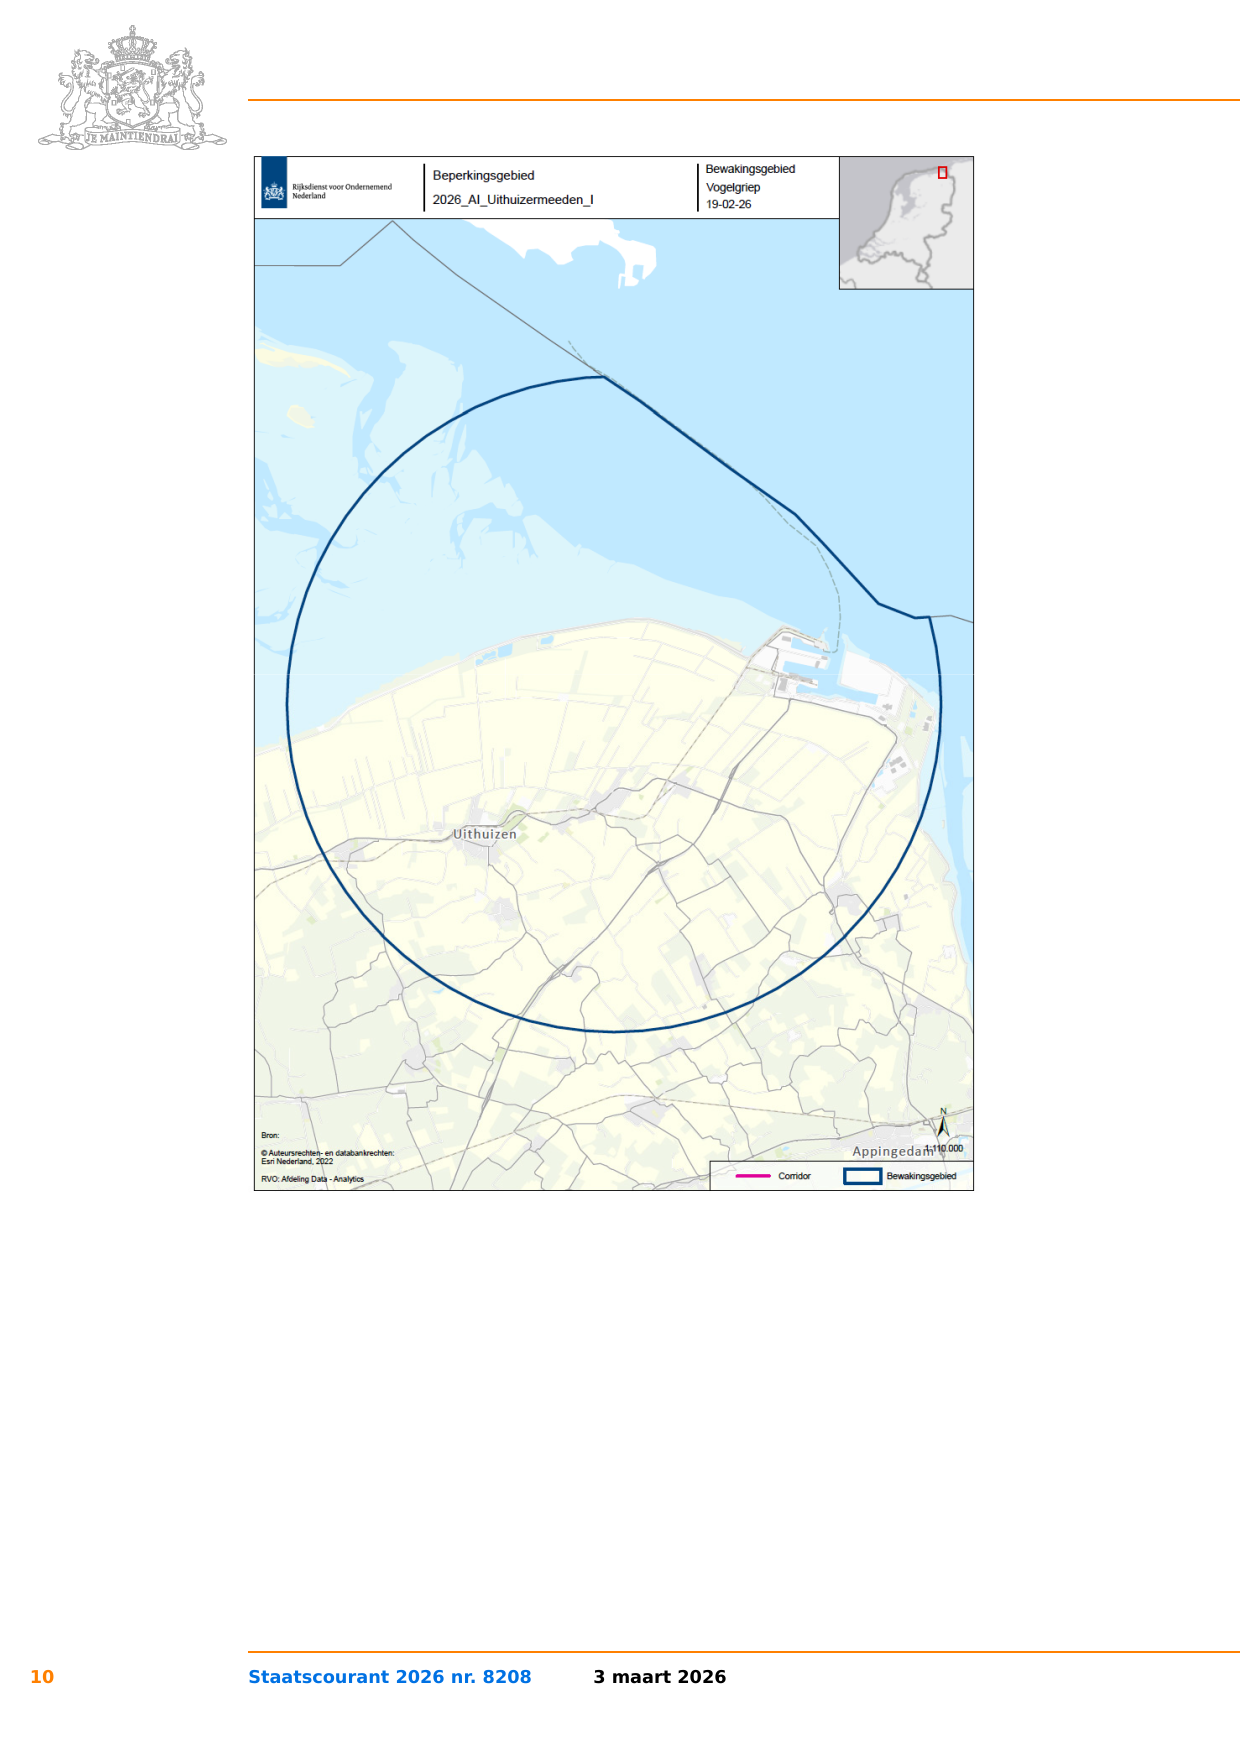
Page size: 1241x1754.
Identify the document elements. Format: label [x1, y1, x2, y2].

picture [38, 25, 227, 150]
picture [248, 151, 981, 1197]
